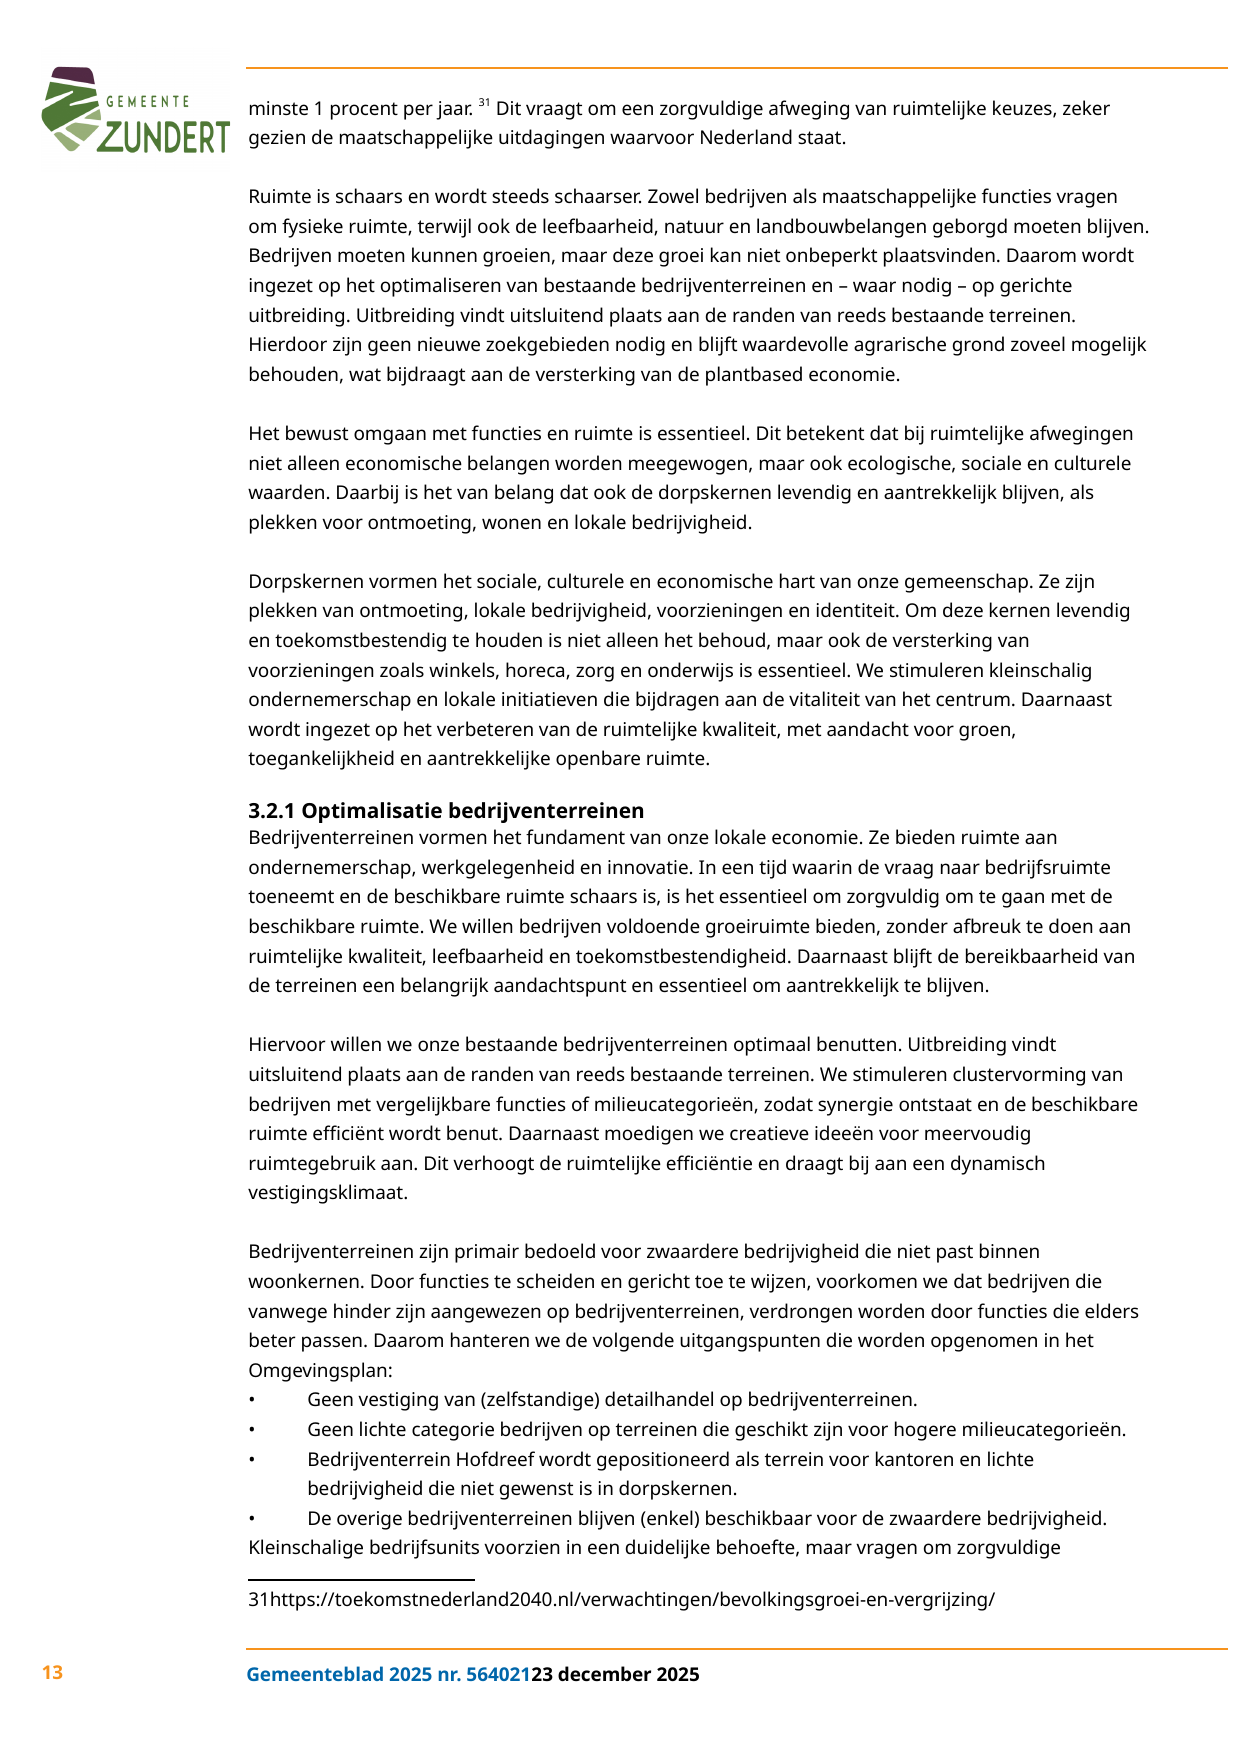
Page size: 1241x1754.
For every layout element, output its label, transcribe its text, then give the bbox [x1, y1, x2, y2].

text Het bewust omgaan met functies en ruimte is essentieel. Dit betekent dat bij ruimtelijke afwegingen niet alleen economische belangen worden meegewogen, maar ook ecologische, sociale en culturele waarden. Daarbij is het van belang dat ook de dorpskernen levendig en aantrekkelijk blijven, als plekken voor ontmoeting, wonen en lokale bedrijvigheid. [248, 420, 1152, 535]
list Bedrijventerrein Hofdreef wordt gepositioneerd als terrein voor kantoren en lichte bedrijvigheid die niet gewenst is in dorpskernen. [248, 1446, 1152, 1501]
picture [41, 47, 231, 172]
text minste 1 procent per jaar. Dit vraagt om een zorgvuldige afweging van ruimtelijke keuzes, zeker gezien de maatschappelijke uitdagingen waarvoor Nederland staat. [248, 95, 1152, 150]
text Ruimte is schaars en wordt steeds schaarser. Zowel bedrijven als maatschappelijke functies vragen om fysieke ruimte, terwijl ook de leefbaarheid, natuur en landbouwbelangen geborgd moeten blijven. Bedrijven moeten kunnen groeien, maar deze groei kan niet onbeperkt plaatsvinden. Daarom wordt ingezet op het optimaliseren van bestaande bedrijventerreinen en – waar nodig – op gerichte uitbreiding. Uitbreiding vindt uitsluitend plaats aan de randen van reeds bestaande terreinen. Hierdoor zijn geen nieuwe zoekgebieden nodig en blijft waardevolle agrarische grond zoveel mogelijk behouden, wat bijdraagt aan de versterking van de plantbased economie. [248, 183, 1152, 387]
text 3.2.1 Optimalisatie bedrijventerreinen [248, 796, 1152, 824]
list De overige bedrijventerreinen blijven (enkel) beschikbaar voor de zwaardere bedrijvigheid. [248, 1505, 1152, 1531]
text Bedrijventerreinen vormen het fundament van onze lokale economie. Ze bieden ruimte aan ondernemerschap, werkgelegenheid en innovatie. In een tijd waarin de vraag naar bedrijfsruimte toeneemt en de beschikbare ruimte schaars is, is het essentieel om zorgvuldig om te gaan met de beschikbare ruimte. We willen bedrijven voldoende groeiruimte bieden, zonder afbreuk te doen aan ruimtelijke kwaliteit, leefbaarheid en toekomstbestendigheid. Daarnaast blijft de bereikbaarheid van de terreinen een belangrijk aandachtspunt en essentieel om aantrekkelijk te blijven. [248, 824, 1152, 998]
text https://toekomstnederland2040.nl/verwachtingen/bevolkingsgroei-en-vergrijzing/ [248, 1586, 1152, 1612]
list Geen lichte categorie bedrijven op terreinen die geschikt zijn voor hogere milieucategorieën. [248, 1416, 1152, 1442]
text Bedrijventerreinen zijn primair bedoeld voor zwaardere bedrijvigheid die niet past binnen woonkernen. Door functies te scheiden en gericht toe te wijzen, voorkomen we dat bedrijven die vanwege hinder zijn aangewezen op bedrijventerreinen, verdrongen worden door functies die elders beter passen. Daarom hanteren we de volgende uitgangspunten die worden opgenomen in het Omgevingsplan: [248, 1239, 1152, 1383]
text Hiervoor willen we onze bestaande bedrijventerreinen optimaal benutten. Uitbreiding vindt uitsluitend plaats aan de randen van reeds bestaande terreinen. We stimuleren clustervorming van bedrijven met vergelijkbare functies of milieucategorieën, zodat synergie ontstaat en de beschikbare ruimte efficiënt wordt benut. Daarnaast moedigen we creatieve ideeën voor meervoudig ruimtegebruik aan. Dit verhoogt de ruimtelijke efficiëntie en draagt bij aan een dynamisch vestigingsklimaat. [248, 1032, 1152, 1205]
text Kleinschalige bedrijfsunits voorzien in een duidelijke behoefte, maar vragen om zorgvuldige [248, 1534, 1152, 1560]
list Geen vestiging van (zelfstandige) detailhandel op bedrijventerreinen. [248, 1387, 1152, 1412]
text Dorpskernen vormen het sociale, culturele en economische hart van onze gemeenschap. Ze zijn plekken van ontmoeting, lokale bedrijvigheid, voorzieningen en identiteit. Om deze kernen levendig en toekomstbestendig te houden is niet alleen het behoud, maar ook de versterking van voorzieningen zoals winkels, horeca, zorg en onderwijs is essentieel. We stimuleren kleinschalig ondernemerschap en lokale initiatieven die bijdragen aan de vitaliteit van het centrum. Daarnaast wordt ingezet op het verbeteren van de ruimtelijke kwaliteit, met aandacht voor groen, toegankelijkheid en aantrekkelijke openbare ruimte. [248, 568, 1152, 771]
